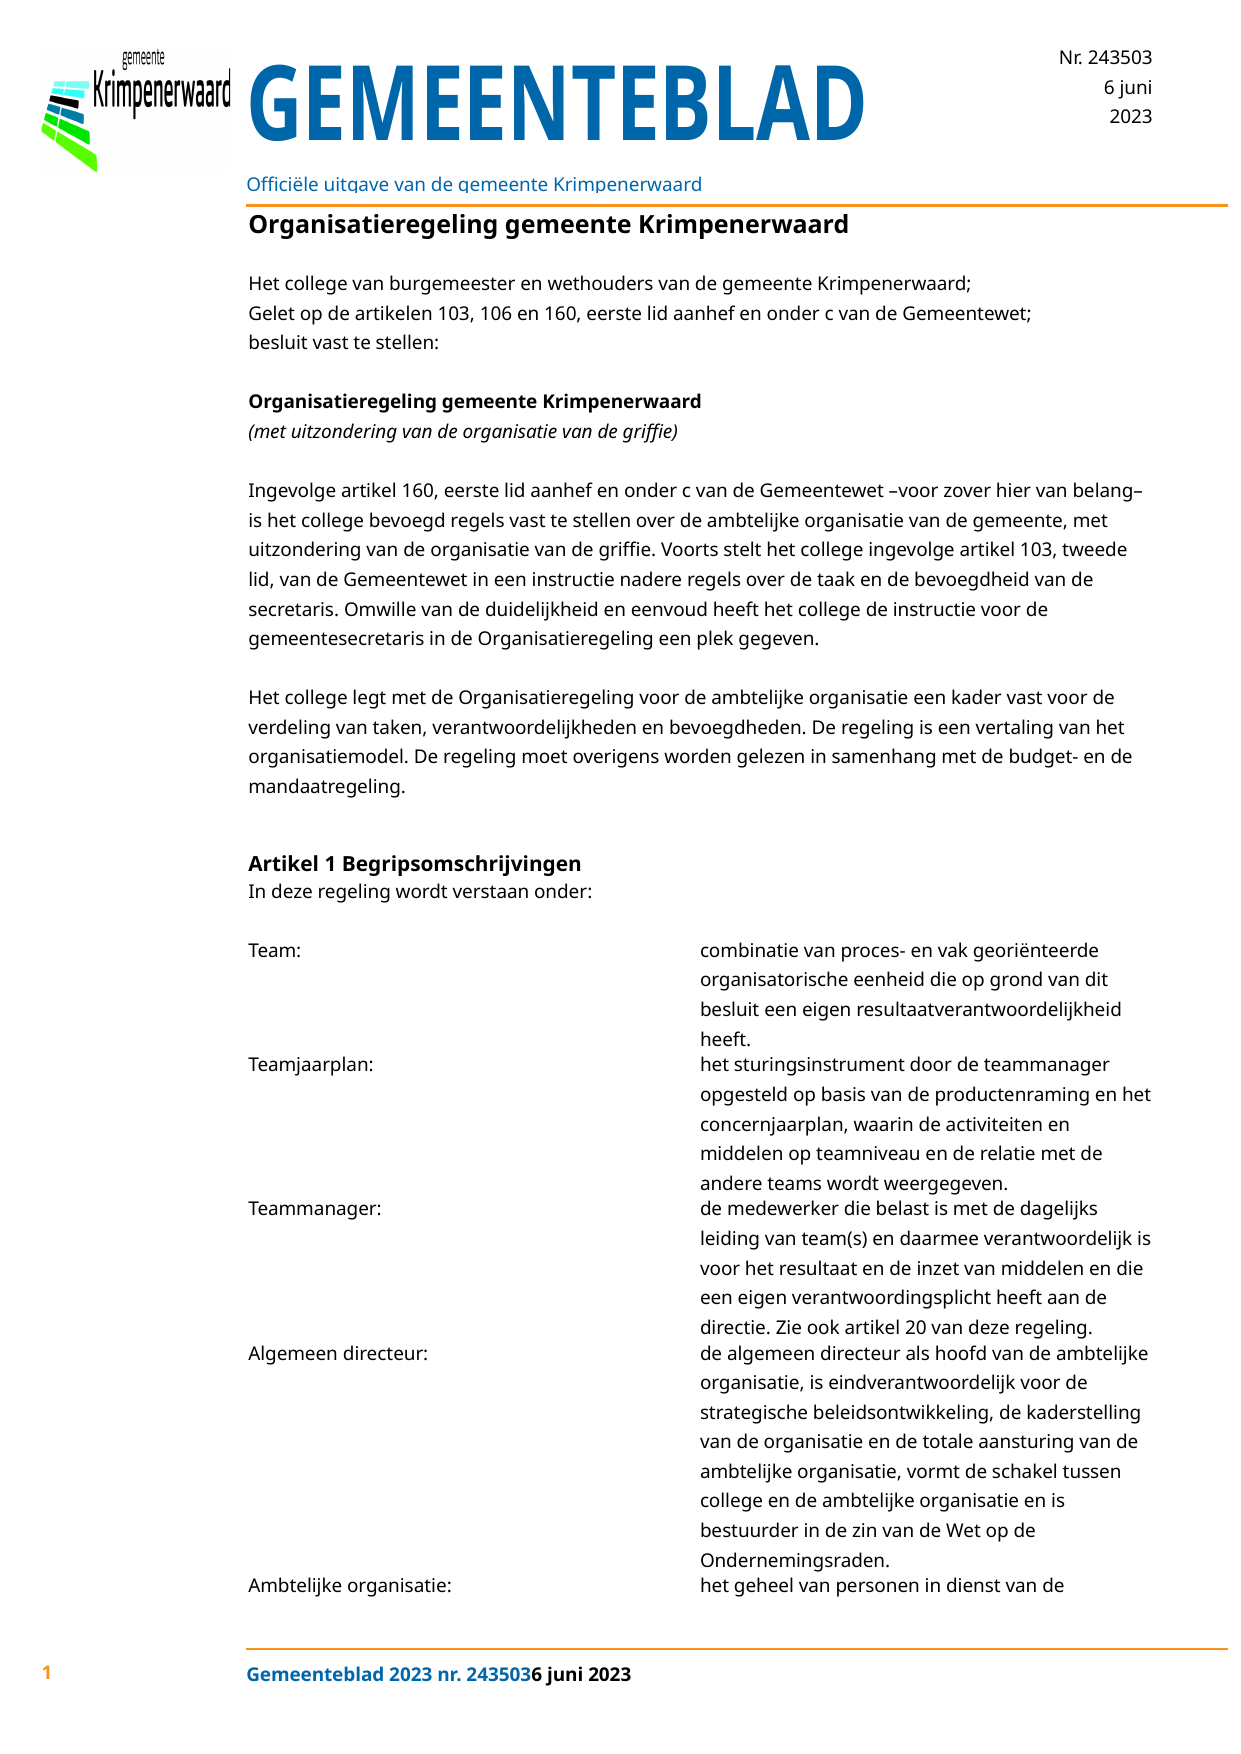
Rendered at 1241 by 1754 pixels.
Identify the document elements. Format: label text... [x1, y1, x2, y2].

text Organisatieregeling gemeente Krimpenerwaard [248, 389, 1152, 414]
table_cell het sturingsinstrument door de teammanager opgesteld op basis van de productenraming en het concernjaarplan, waarin de activiteiten en middelen op teamniveau en de relatie met de andere teams wordt weergegeven. [700, 1052, 1152, 1196]
text Organisatieregeling gemeente Krimpenerwaard [248, 207, 1152, 241]
picture [41, 47, 231, 172]
table_cell Ambtelijke organisatie: [248, 1573, 700, 1598]
text (met uitzondering van de organisatie van de griffie) [248, 418, 1152, 444]
table_cell de algemeen directeur als hoofd van de ambtelijke organisatie, is eindverantwoordelijk voor de strategische beleidsontwikkeling, de kaderstelling van de organisatie en de totale aansturing van de ambtelijke organisatie, vormt de schakel tussen college en de ambtelijke organisatie en is bestuurder in de zin van de Wet op de Ondernemingsraden. [700, 1340, 1152, 1572]
table_cell Teammanager: [248, 1196, 700, 1340]
text Ingevolge artikel 160, eerste lid aanhef en onder c van de Gemeentewet –voor zover hier van belang– is het college bevoegd regels vast te stellen over de ambtelijke organisatie van de gemeente, met uitzondering van de organisatie van de griffie. Voorts stelt het college ingevolge artikel 103, tweede lid, van de Gemeentewet in een instructie nadere regels over de taak en de bevoegdheid van de secretaris. Omwille van de duidelijkheid en eenvoud heeft het college de instructie voor de gemeentesecretaris in de Organisatieregeling een plek gegeven. [248, 477, 1152, 651]
table_cell de medewerker die belast is met de dagelijks leiding van team(s) en daarmee verantwoordelijk is voor het resultaat en de inzet van middelen en die een eigen verantwoordingsplicht heeft aan de directie. Zie ook artikel 20 van deze regeling. [700, 1196, 1152, 1340]
table_header Team: [248, 937, 700, 1052]
text Artikel 1 Begripsomschrijvingen [248, 849, 1152, 878]
text Gelet op de artikelen 103, 106 en 160, eerste lid aanhef en onder c van de Gemeentewet; [248, 300, 1152, 326]
table_cell Teamjaarplan: [248, 1052, 700, 1196]
table_cell Algemeen directeur: [248, 1340, 700, 1572]
table_cell het geheel van personen in dienst van de [700, 1573, 1152, 1598]
text In deze regeling wordt verstaan onder: [248, 878, 1152, 903]
text Het college van burgemeester en wethouders van de gemeente Krimpenerwaard; [248, 270, 1152, 296]
text besluit vast te stellen: [248, 329, 1152, 355]
table_header combinatie van proces- en vak georiënteerde organisatorische eenheid die op grond van dit besluit een eigen resultaatverantwoordelijkheid heeft. [700, 937, 1152, 1052]
text Het college legt met de Organisatieregeling voor de ambtelijke organisatie een kader vast voor de verdeling van taken, verantwoordelijkheden en bevoegdheden. De regeling is een vertaling van het organisatiemodel. De regeling moet overigens worden gelezen in samenhang met de budget- en de mandaatregeling. [248, 684, 1152, 799]
